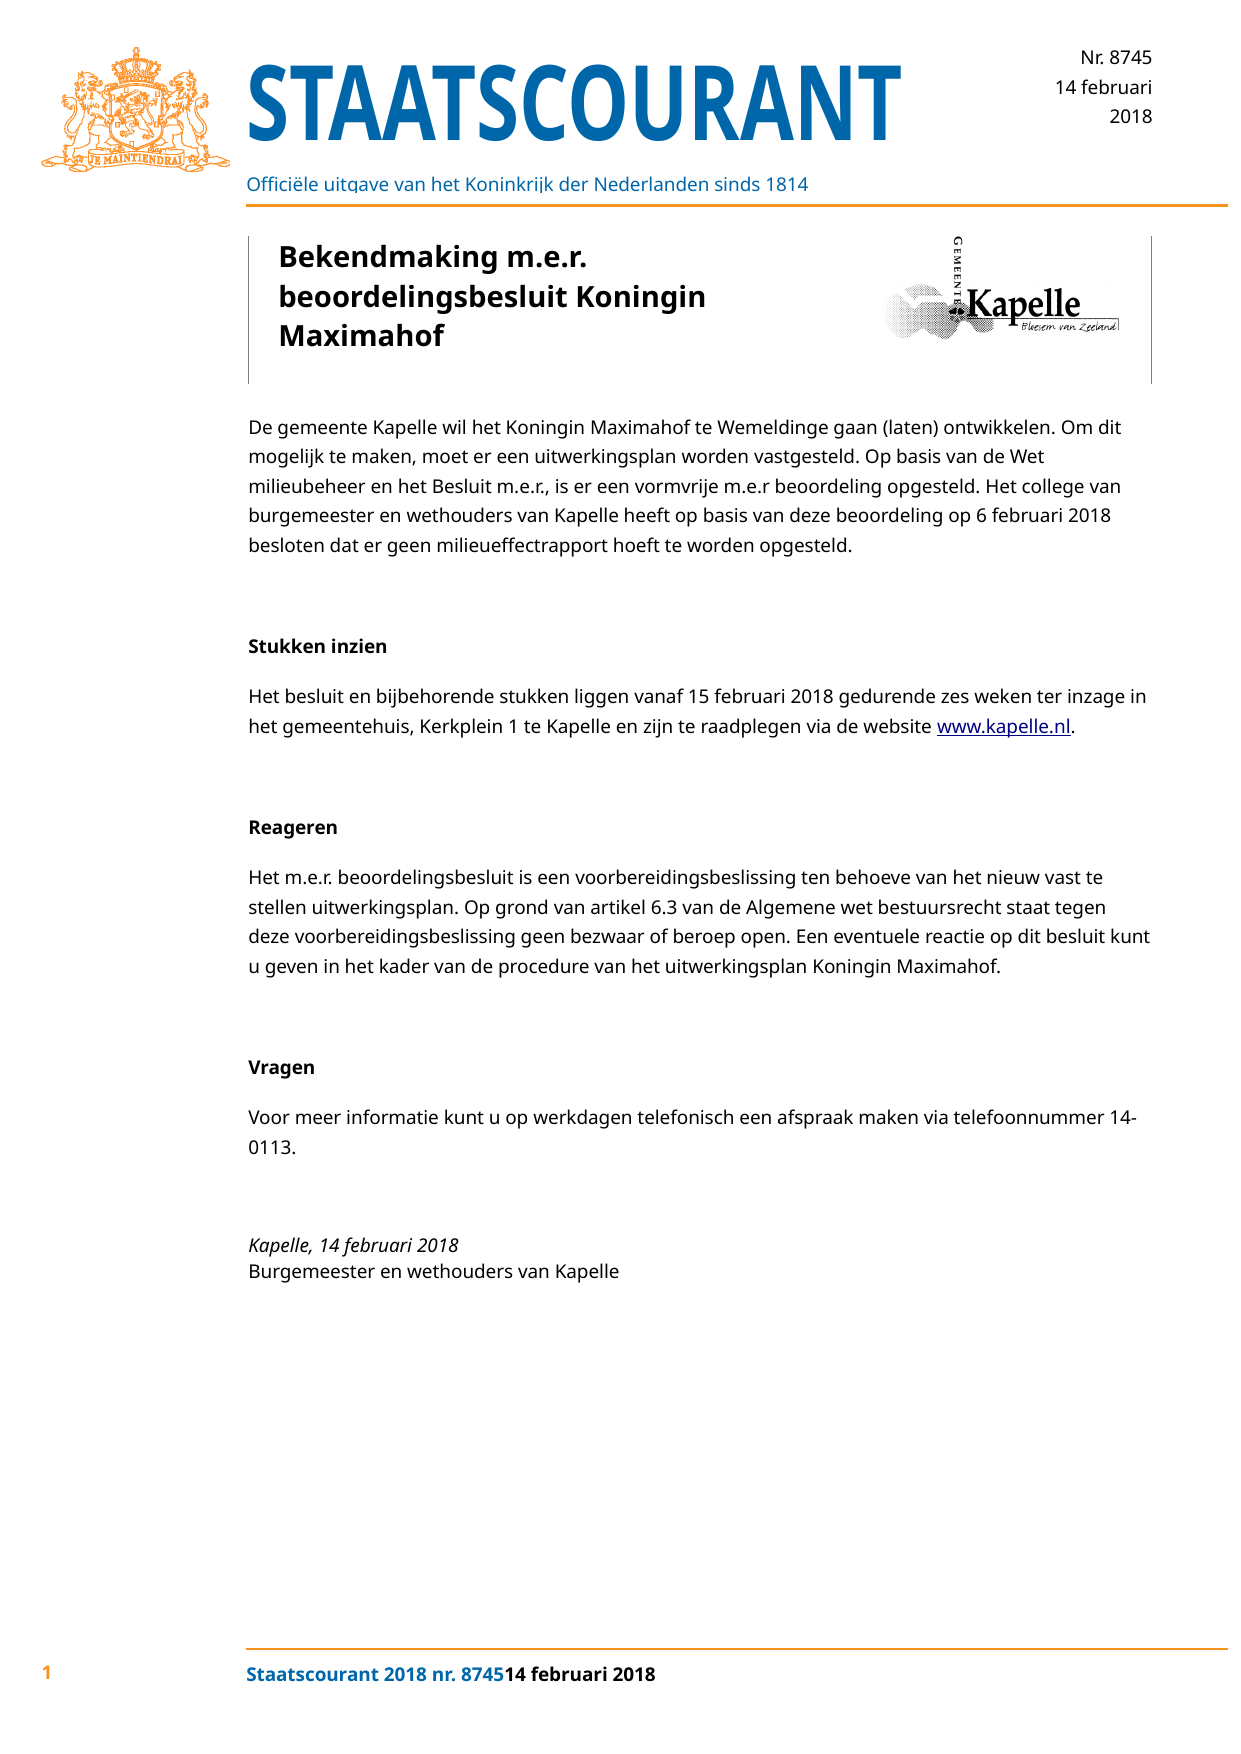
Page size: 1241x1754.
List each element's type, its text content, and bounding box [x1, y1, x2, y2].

text Vragen [248, 1054, 1152, 1080]
table_header Bekendmaking m.e.r. beoordelingsbesluit Koningin Maximahof [249, 236, 850, 384]
text Stukken inzien [248, 633, 1152, 659]
text Voor meer informatie kunt u op werkdagen telefonisch een afspraak maken via telefoonnummer 14-0113. [248, 1104, 1152, 1160]
picture [882, 236, 1119, 340]
table_header [850, 236, 882, 339]
table_header [1119, 236, 1151, 339]
text Reageren [248, 814, 1152, 840]
text Het m.e.r. beoordelingsbesluit is een voorbereidingsbeslissing ten behoeve van het nieuw vast te stellen uitwerkingsplan. Op grond van artikel 6.3 van de Algemene wet bestuursrecht staat tegen deze voorbereidingsbeslissing geen bezwaar of beroep open. Een eventuele reactie op dit besluit kunt u geven in het kader van de procedure van het uitwerkingsplan Koningin Maximahof. [248, 864, 1152, 979]
text Het besluit en bijbehorende stukken liggen vanaf 15 februari 2018 gedurende zes weken ter inzage in het gemeentehuis, Kerkplein 1 te Kapelle en zijn te raadplegen via de website www.kapelle.nl. [248, 683, 1152, 739]
picture [41, 47, 231, 172]
text Kapelle, 14 februari 2018 [248, 1232, 1152, 1258]
table_header [850, 340, 1151, 384]
text De gemeente Kapelle wil het Koningin Maximahof te Wemeldinge gaan (laten) ontwikkelen. Om dit mogelijk te maken, moet er een uitwerkingsplan worden vastgesteld. Op basis van de Wet milieubeheer en het Besluit m.e.r., is er een vormvrije m.e.r beoordeling opgesteld. Het college van burgemeester en wethouders van Kapelle heeft op basis van deze beoordeling op 6 februari 2018 besloten dat er geen milieueffectrapport hoeft te worden opgesteld. [248, 414, 1152, 558]
text Burgemeester en wethouders van Kapelle [248, 1258, 1152, 1284]
